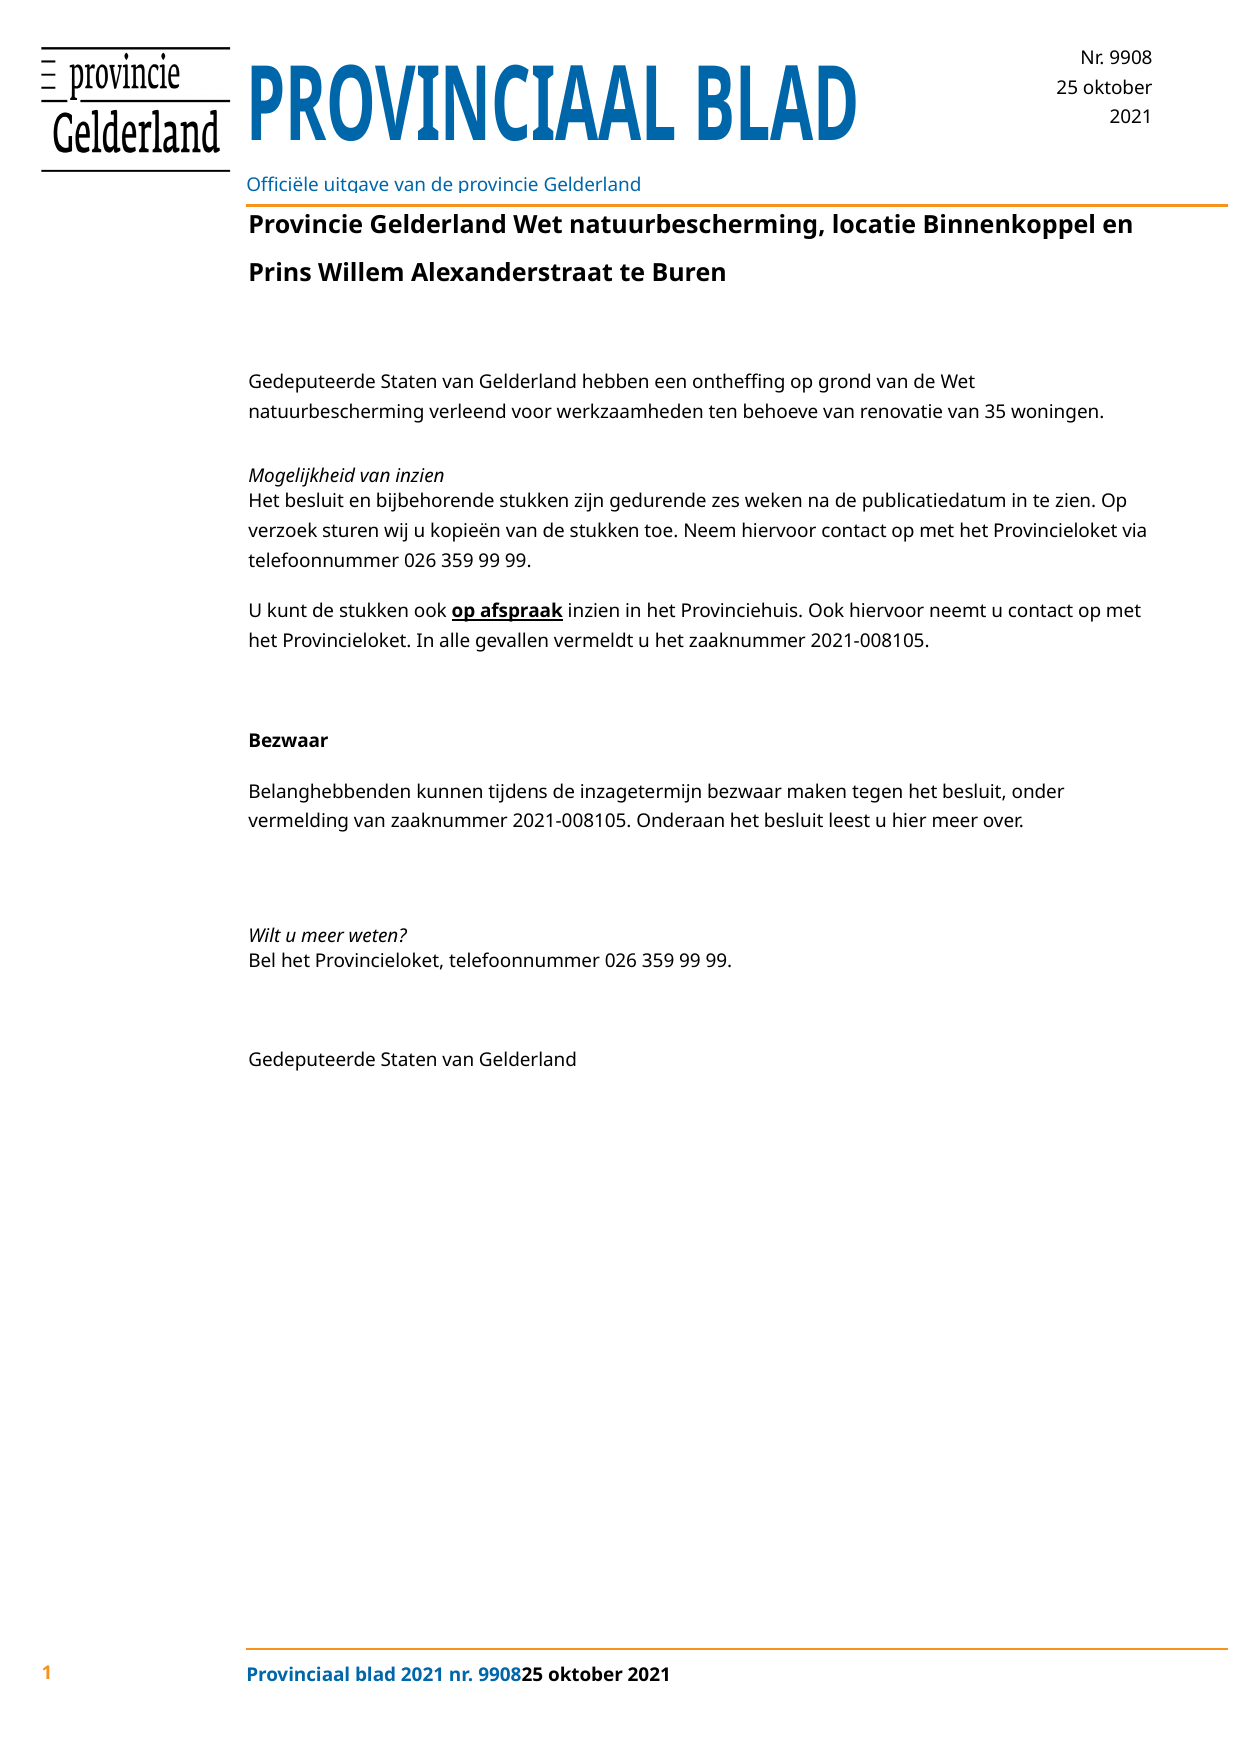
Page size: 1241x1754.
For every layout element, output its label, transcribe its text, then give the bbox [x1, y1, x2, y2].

text Wilt u meer weten? [248, 922, 1152, 948]
text Gedeputeerde Staten van Gelderland [248, 1046, 1152, 1072]
text Het besluit en bijbehorende stukken zijn gedurende zes weken na de publicatiedatum in te zien. Op verzoek sturen wij u kopieën van de stukken toe. Neem hiervoor contact op met het Provincieloket via telefoonnummer 026 359 99 99. [248, 488, 1152, 572]
text Gedeputeerde Staten van Gelderland hebben een ontheffing op grond van de Wet natuurbescherming verleend voor werkzaamheden ten behoeve van renovatie van 35 woningen. [248, 368, 1152, 424]
text Provincie Gelderland Wet natuurbescherming, locatie Binnenkoppel en Prins Willem Alexanderstraat te Buren [248, 207, 1152, 288]
text U kunt de stukken ook op afspraak inzien in het Provinciehuis. Ook hiervoor neemt u contact op met het Provincieloket. In alle gevallen vermeldt u het zaaknummer 2021-008105. [248, 597, 1152, 652]
text Bezwaar [248, 728, 1152, 753]
text Mogelijkheid van inzien [248, 462, 1152, 488]
text Bel het Provincieloket, telefoonnummer 026 359 99 99. [248, 948, 1152, 973]
text Belanghebbenden kunnen tijdens de inzagetermijn bezwaar maken tegen het besluit, onder vermelding van zaaknummer 2021-008105. Onderaan het besluit leest u hier meer over. [248, 778, 1152, 833]
picture [41, 47, 231, 172]
